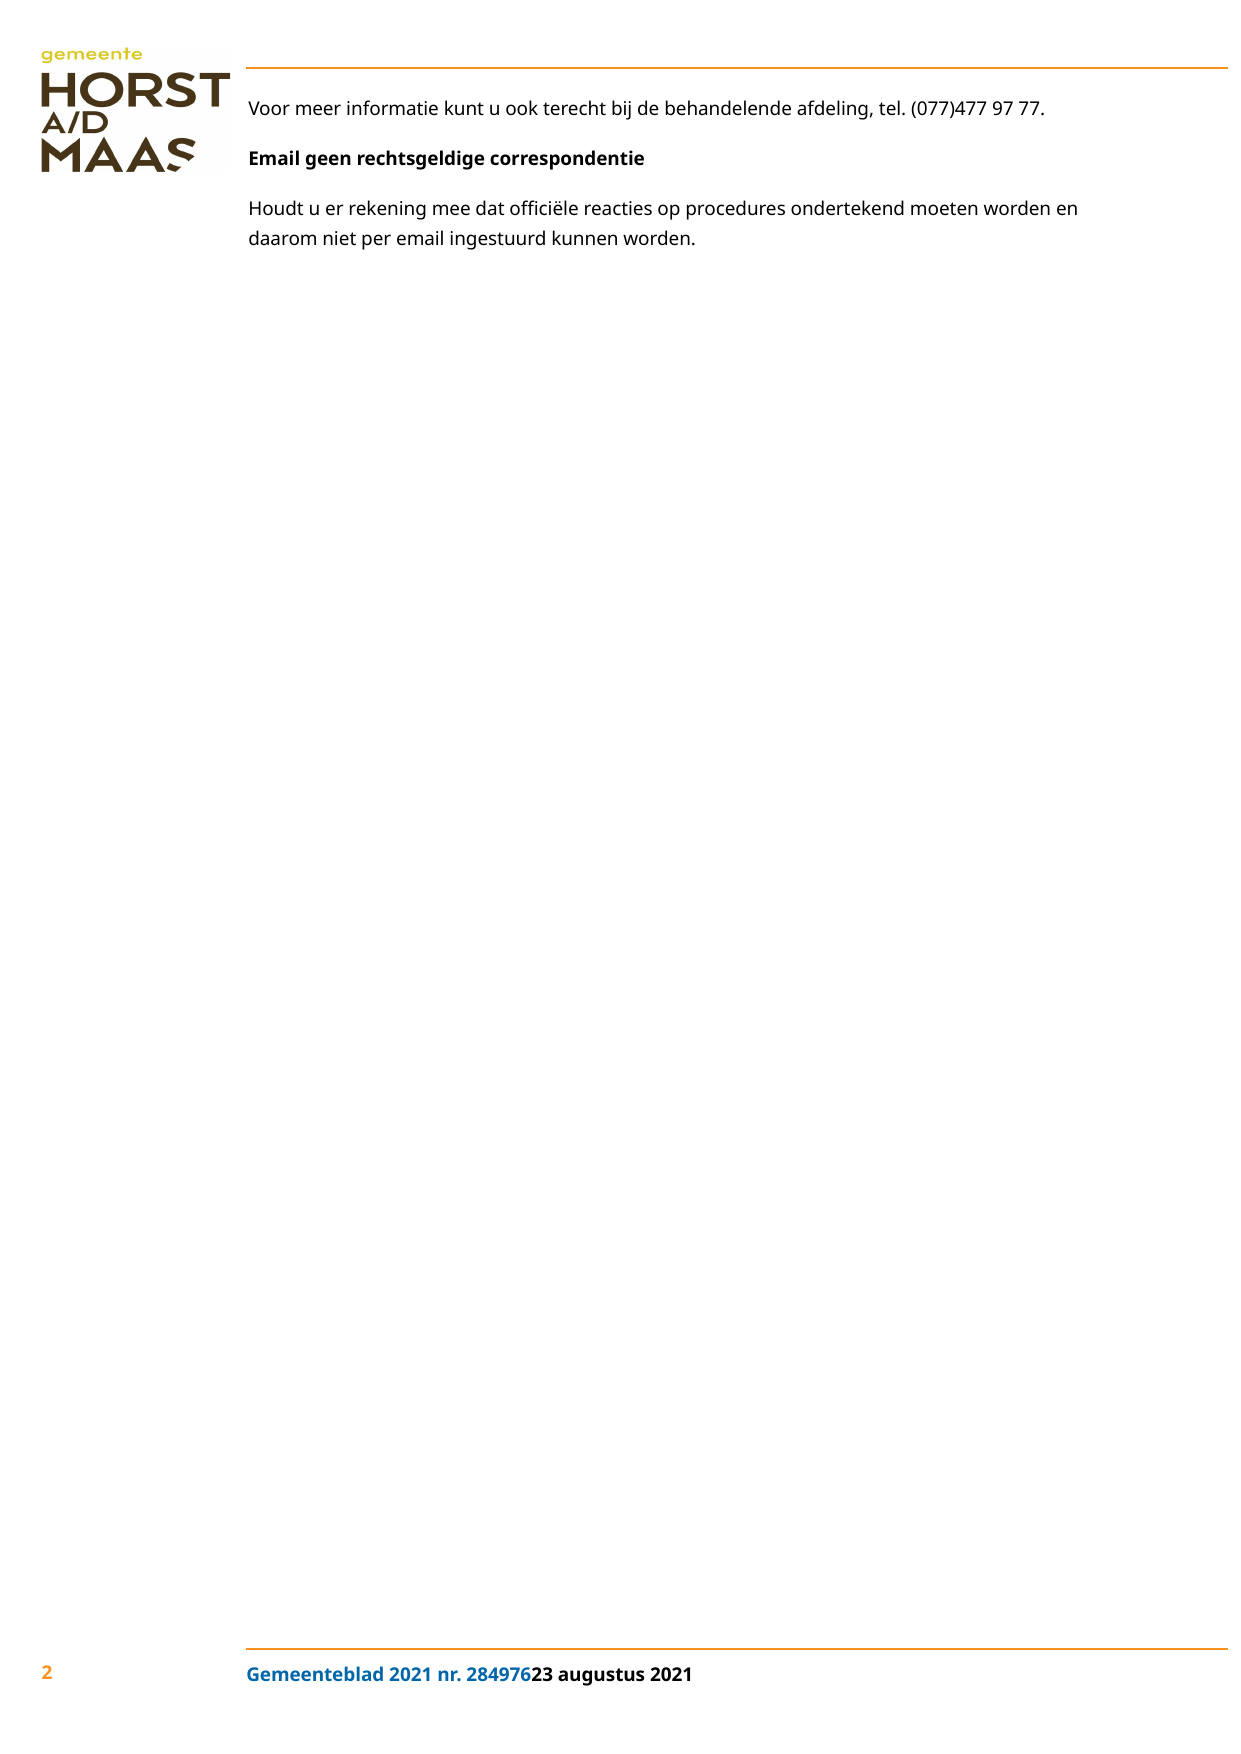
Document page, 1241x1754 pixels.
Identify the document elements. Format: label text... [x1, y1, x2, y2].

text Voor meer informatie kunt u ook terecht bij de behandelende afdeling, tel. (077)477 97 77. [248, 95, 1152, 121]
picture [41, 47, 231, 172]
text Houdt u er rekening mee dat officiële reacties op procedures ondertekend moeten worden en daarom niet per email ingestuurd kunnen worden. [248, 196, 1152, 251]
text Email geen rechtsgeldige correspondentie [248, 145, 1152, 171]
